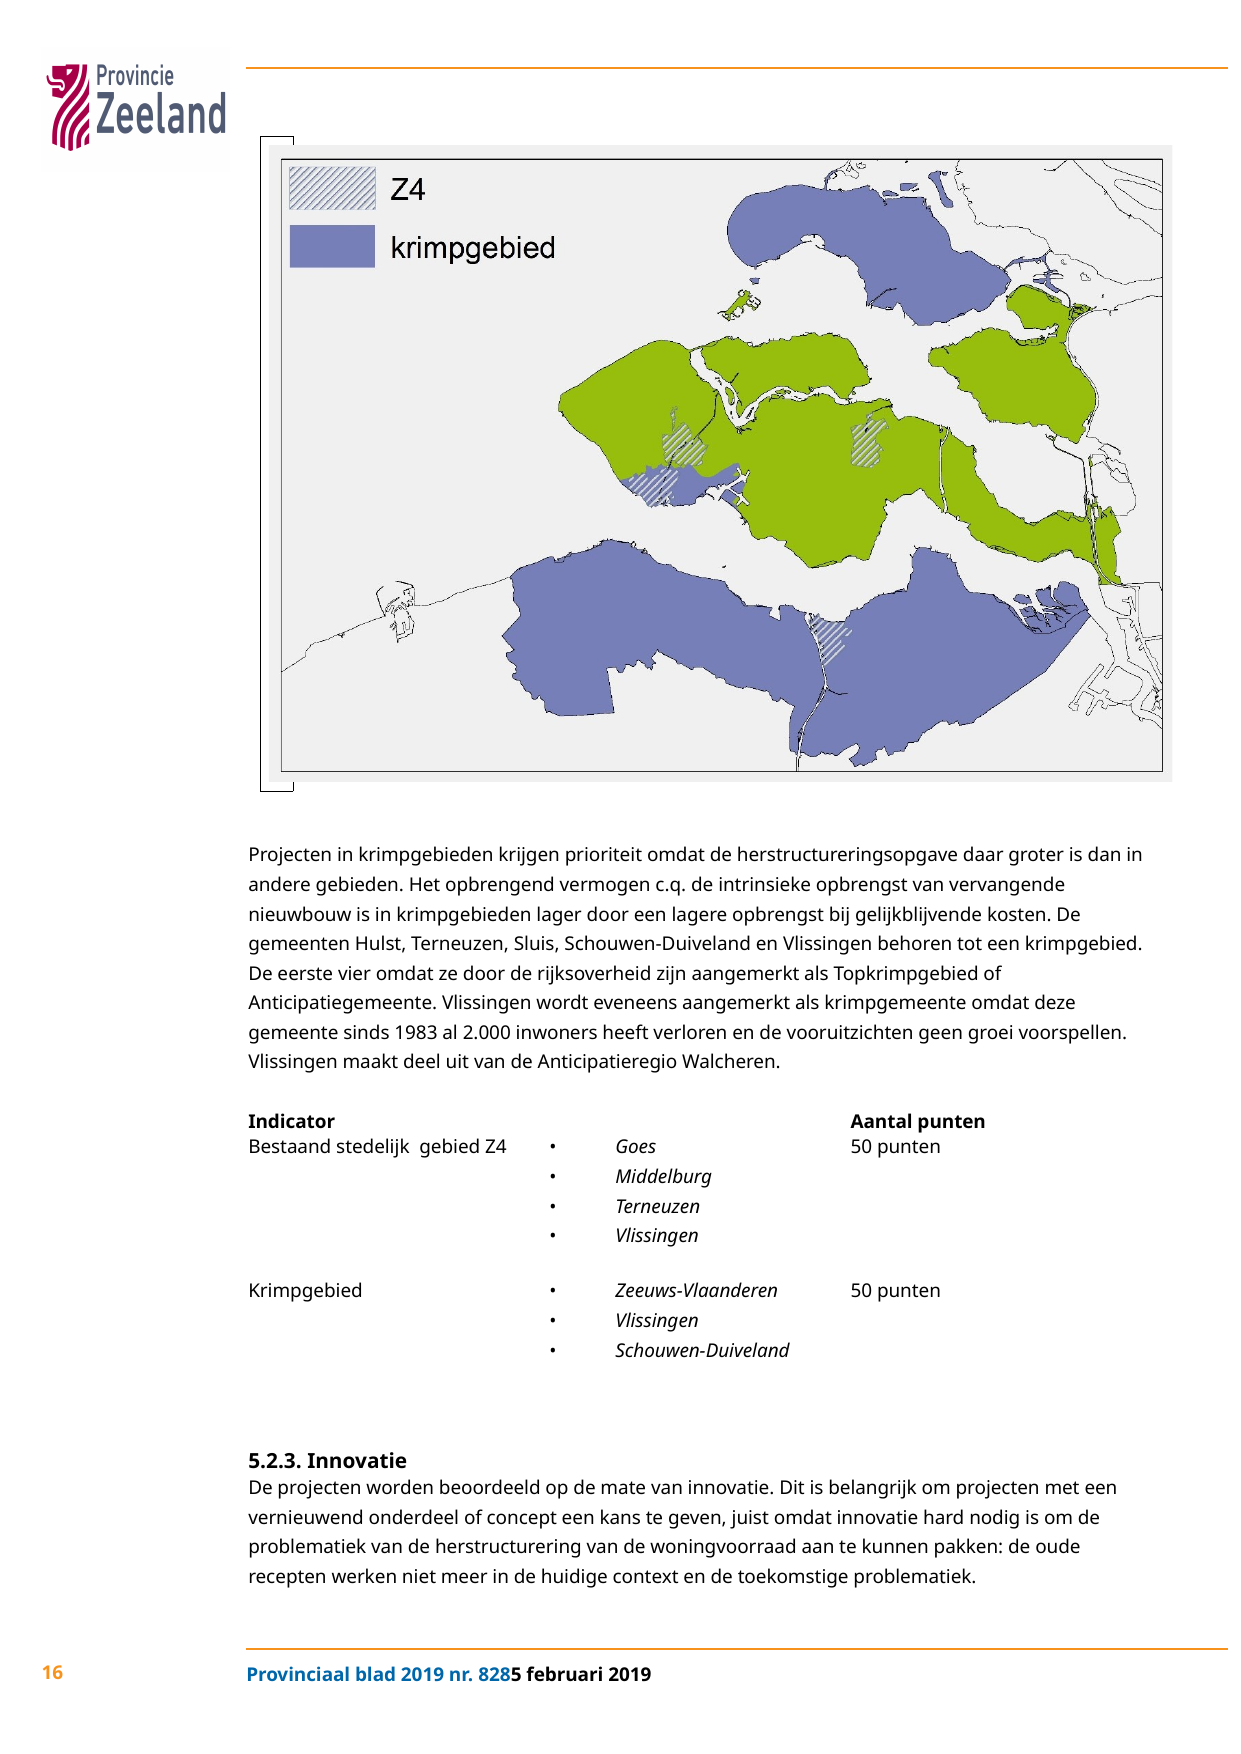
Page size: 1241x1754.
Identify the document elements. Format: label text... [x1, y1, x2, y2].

table_cell 50 punten [850, 1278, 1152, 1392]
table_header Aantal punten [850, 1108, 1152, 1134]
table_cell Krimpgebied [248, 1278, 549, 1392]
text Projecten in krimpgebieden krijgen prioriteit omdat de herstructureringsopgave daar groter is dan in andere gebieden. Het opbrengend vermogen c.q. de intrinsieke opbrengst van vervangende nieuwbouw is in krimpgebieden lager door een lagere opbrengst bij gelijkblijvende kosten. De gemeenten Hulst, Terneuzen, Sluis, Schouwen-Duiveland en Vlissingen behoren tot een krimpgebied. De eerste vier omdat ze door de rijksoverheid zijn aangemerkt als Topkrimpgebied of Anticipatiegemeente. Vlissingen wordt eveneens aangemerkt als krimpgemeente omdat deze gemeente sinds 1983 al 2.000 inwoners heeft verloren en de vooruitzichten geen groei voorspellen. Vlissingen maakt deel uit van de Anticipatieregio Walcheren. [248, 842, 1152, 1074]
table_cell 50 punten [850, 1134, 1152, 1278]
table_cell Bestaand stedelijk gebied Z4 [248, 1134, 549, 1278]
table_header Indicator [248, 1108, 549, 1134]
table_header [549, 1108, 850, 1134]
text 5.2.3. Innovatie [248, 1446, 1152, 1474]
table_cell Zeeuws-Vlaanderen Vlissingen Schouwen-Duiveland [549, 1278, 850, 1392]
table_cell Goes Middelburg Terneuzen Vlissingen [549, 1134, 850, 1278]
picture [268, 145, 1173, 782]
picture [41, 47, 231, 172]
text De projecten worden beoordeeld op de mate van innovatie. Dit is belangrijk om projecten met een vernieuwend onderdeel of concept een kans te geven, juist omdat innovatie hard nodig is om de problematiek van de herstructurering van de woningvoorraad aan te kunnen pakken: de oude recepten werken niet meer in de huidige context en de toekomstige problematiek. [248, 1474, 1152, 1589]
